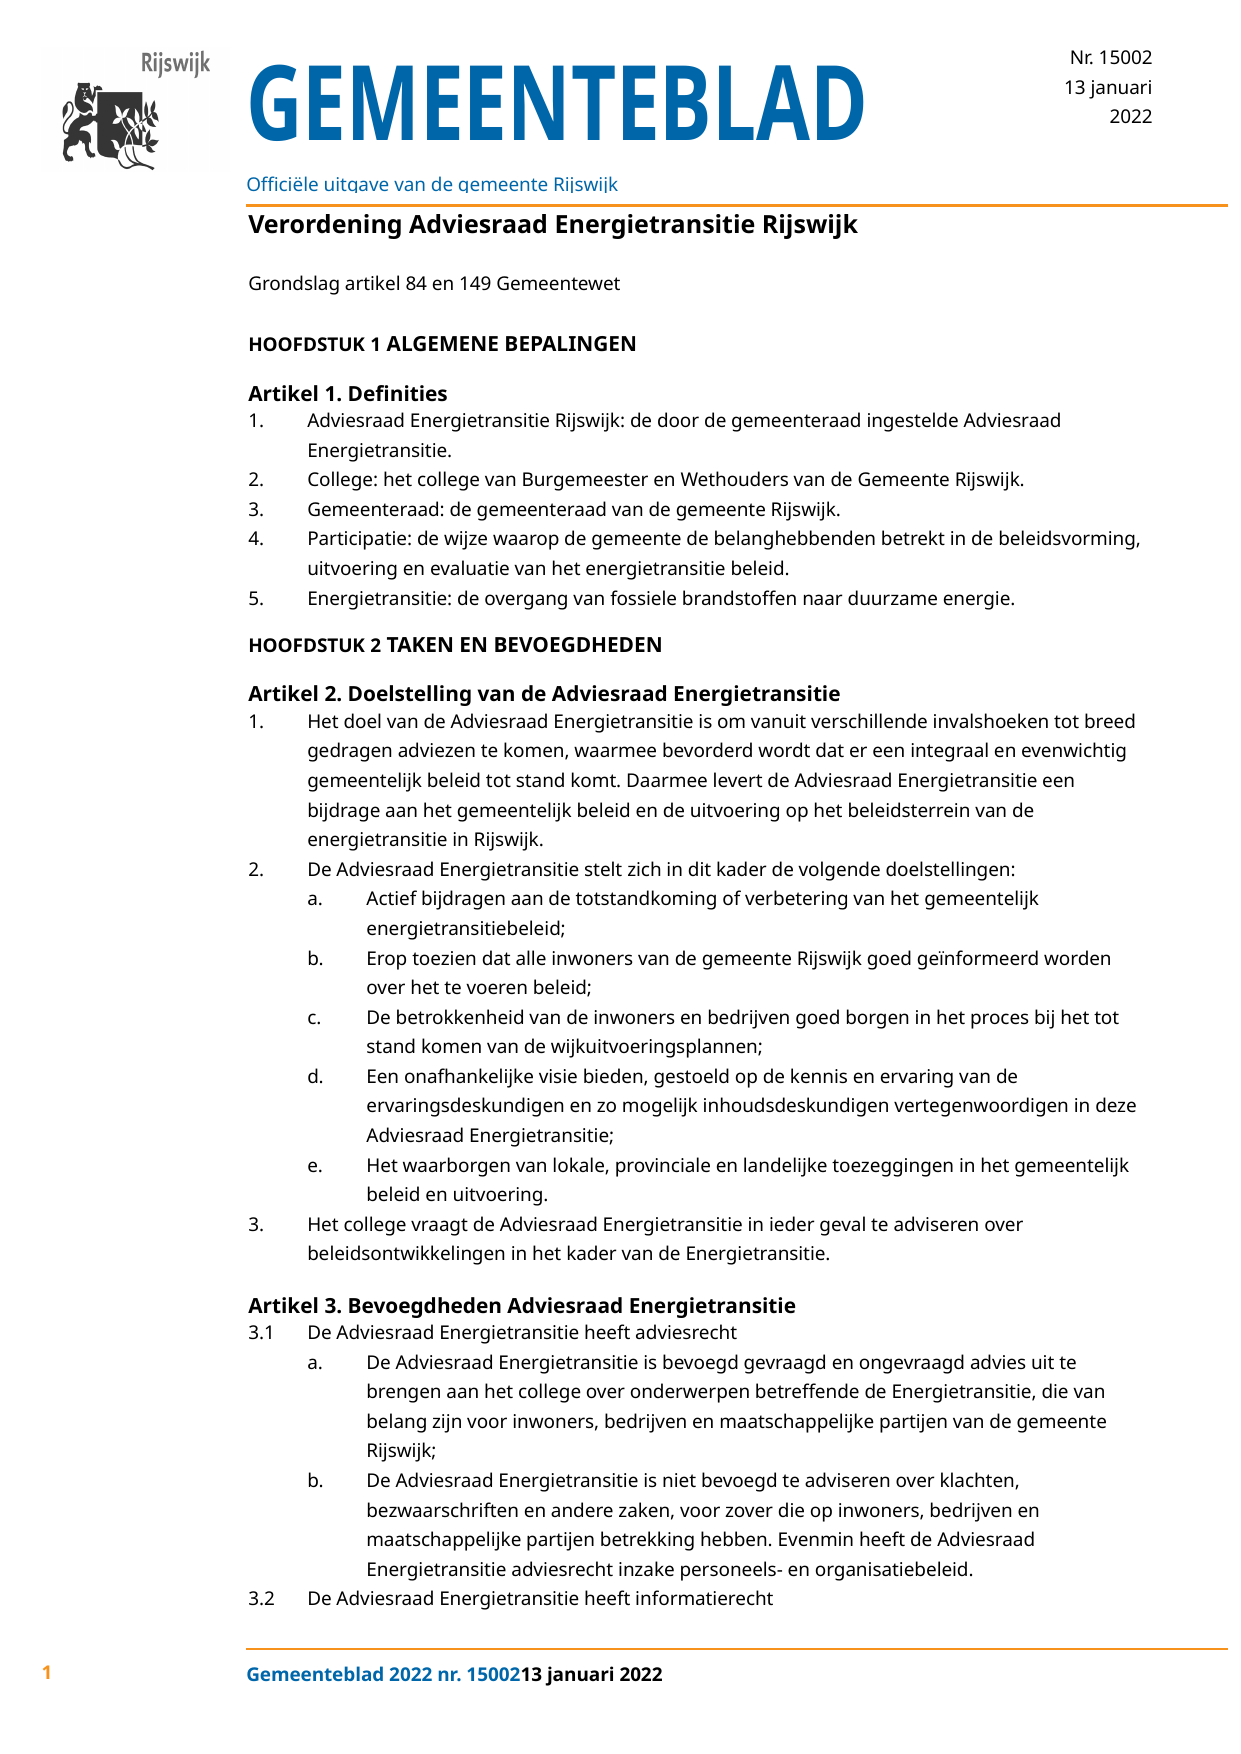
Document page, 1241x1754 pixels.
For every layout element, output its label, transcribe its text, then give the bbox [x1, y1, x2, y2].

list De Adviesraad Energietransitie stelt zich in dit kader de volgende doelstellingen: [248, 856, 1152, 882]
list Het doel van de Adviesraad Energietransitie is om vanuit verschillende invalshoeken tot breed gedragen adviezen te komen, waarmee bevorderd wordt dat er een integraal en evenwichtig gemeentelijk beleid tot stand komt. Daarmee levert de Adviesraad Energietransitie een bijdrage aan het gemeentelijk beleid en de uitvoering op het beleidsterrein van de energietransitie in Rijswijk. [248, 708, 1152, 852]
list Het waarborgen van lokale, provinciale en landelijke toezeggingen in het gemeentelijk beleid en uitvoering. [307, 1152, 1152, 1207]
list Het college vraagt de Adviesraad Energietransitie in ieder geval te adviseren over beleidsontwikkelingen in het kader van de Energietransitie. [248, 1211, 1152, 1266]
text Grondslag artikel 84 en 149 Gemeentewet [248, 270, 1152, 296]
list Erop toezien dat alle inwoners van de gemeente Rijswijk goed geïnformeerd worden over het te voeren beleid; [307, 945, 1152, 1000]
text Artikel 1. Definities [248, 379, 1152, 407]
list De betrokkenheid van de inwoners en bedrijven goed borgen in het proces bij het tot stand komen van de wijkuitvoeringsplannen; [307, 1004, 1152, 1059]
text HOOFDSTUK 1 ALGEMENE BEPALINGEN [248, 329, 1152, 358]
list College: het college van Burgemeester en Wethouders van de Gemeente Rijswijk. [248, 466, 1152, 492]
list Participatie: de wijze waarop de gemeente de belanghebbenden betrekt in de beleidsvorming, uitvoering en evaluatie van het energietransitie beleid. [248, 526, 1152, 581]
text Artikel 3. Bevoegdheden Adviesraad Energietransitie [248, 1291, 1152, 1319]
list Energietransitie: de overgang van fossiele brandstoffen naar duurzame energie. [248, 585, 1152, 610]
text HOOFDSTUK 2 TAKEN EN BEVOEGDHEDEN [248, 630, 1152, 659]
list Gemeenteraad: de gemeenteraad van de gemeente Rijswijk. [248, 496, 1152, 522]
text Verordening Adviesraad Energietransitie Rijswijk [248, 207, 1152, 241]
list Een onafhankelijke visie bieden, gestoeld op de kennis en ervaring van de ervaringsdeskundigen en zo mogelijk inhoudsdeskundigen vertegenwoordigen in deze Adviesraad Energietransitie; [307, 1063, 1152, 1148]
text Artikel 2. Doelstelling van de Adviesraad Energietransitie [248, 679, 1152, 708]
list De Adviesraad Energietransitie is niet bevoegd te adviseren over klachten, bezwaarschriften en andere zaken, voor zover die op inwoners, bedrijven en maatschappelijke partijen betrekking hebben. Evenmin heeft de Adviesraad Energietransitie adviesrecht inzake personeels- en organisatiebeleid. [307, 1467, 1152, 1582]
list Actief bijdragen aan de totstandkoming of verbetering van het gemeentelijk energietransitiebeleid; [307, 886, 1152, 941]
picture [41, 47, 231, 172]
list De Adviesraad Energietransitie heeft adviesrecht [248, 1319, 1152, 1345]
list Adviesraad Energietransitie Rijswijk: de door de gemeenteraad ingestelde Adviesraad Energietransitie. [248, 407, 1152, 462]
list De Adviesraad Energietransitie heeft informatierecht [248, 1586, 1152, 1611]
list De Adviesraad Energietransitie is bevoegd gevraagd en ongevraagd advies uit te brengen aan het college over onderwerpen betreffende de Energietransitie, die van belang zijn voor inwoners, bedrijven en maatschappelijke partijen van de gemeente Rijswijk; [307, 1349, 1152, 1463]
